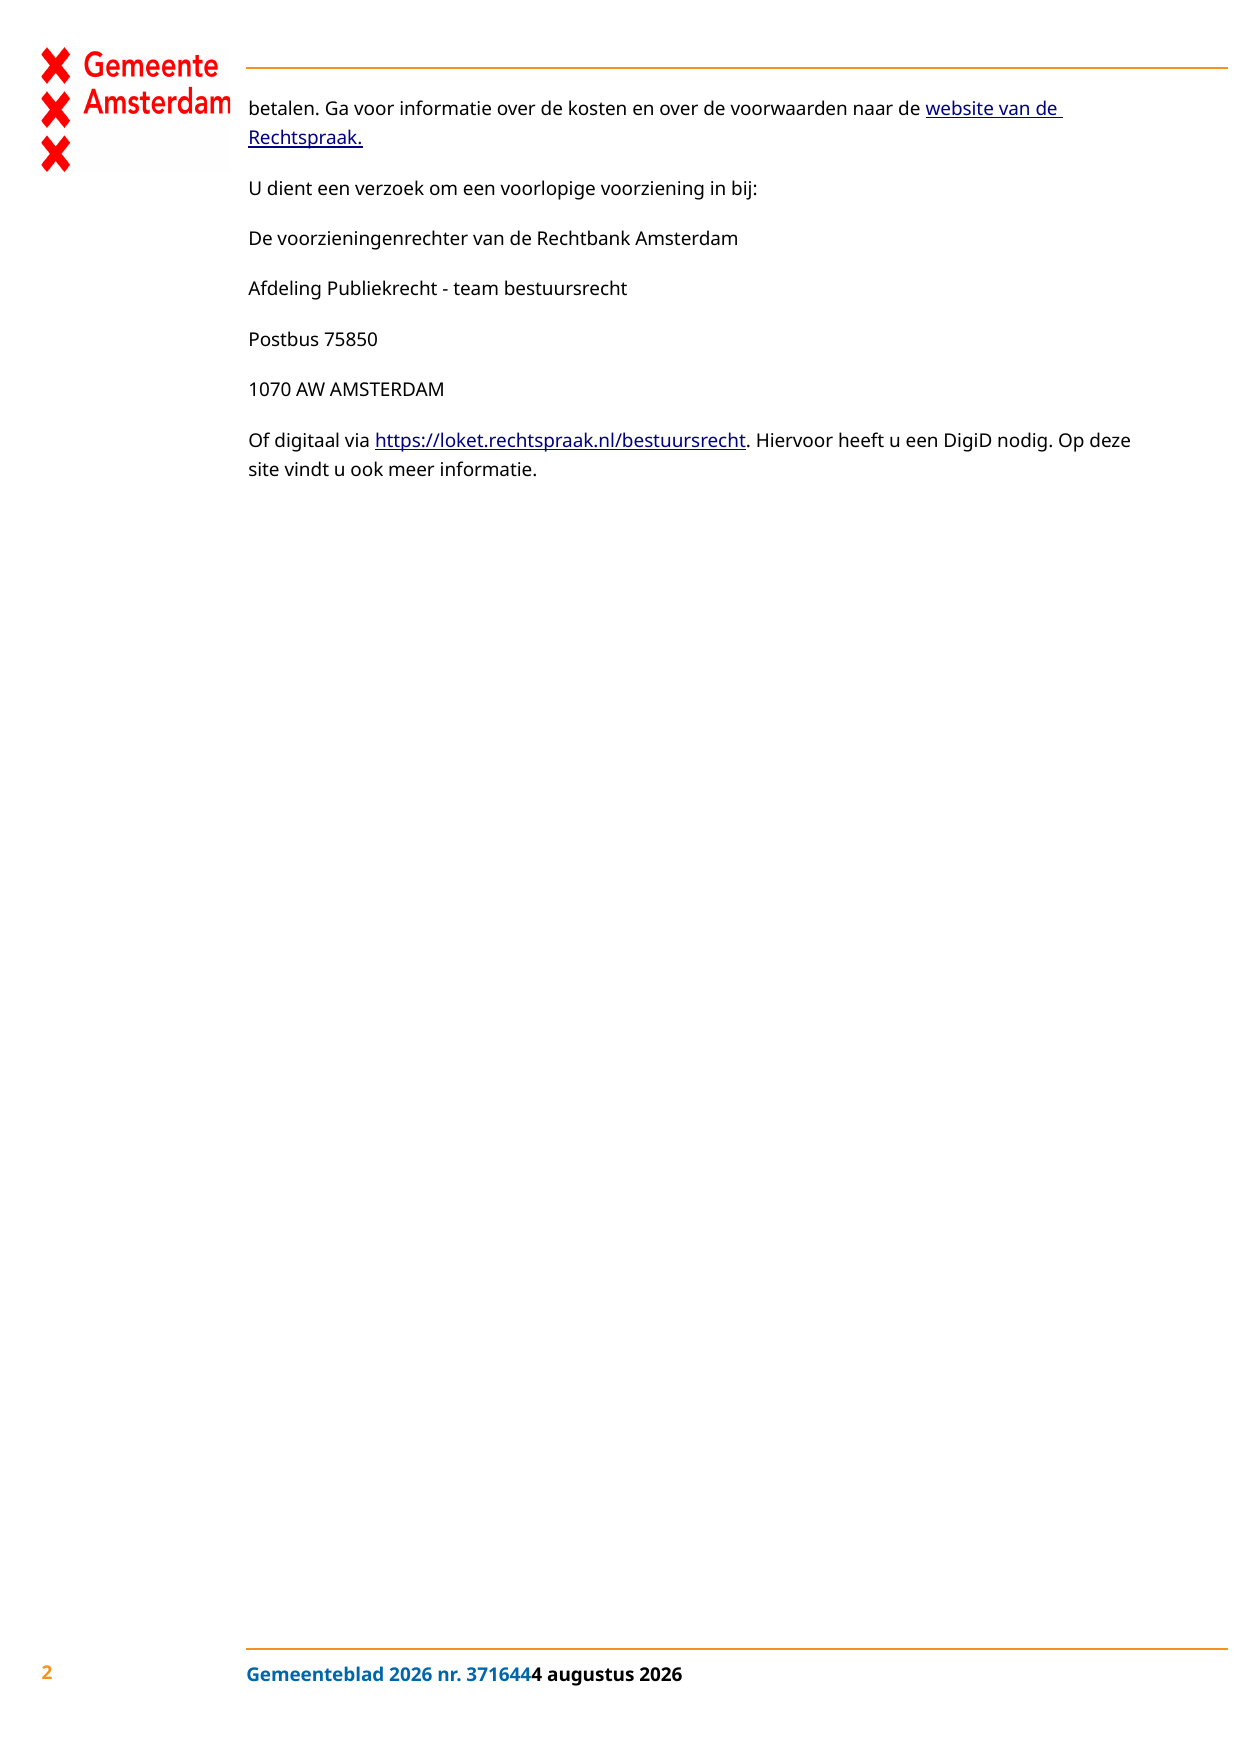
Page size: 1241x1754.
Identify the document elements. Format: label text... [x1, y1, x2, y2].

text betalen. Ga voor informatie over de kosten en over de voorwaarden naar de website van de Rechtspraak. [248, 95, 1152, 150]
text Postbus 75850 [248, 326, 1152, 352]
text Of digitaal via https://loket.rechtspraak.nl/bestuursrecht. Hiervoor heeft u een DigiD nodig. Op deze site vindt u ook meer informatie. [248, 427, 1152, 482]
text De voorzieningenrechter van de Rechtbank Amsterdam [248, 225, 1152, 251]
text U dient een verzoek om een voorlopige voorziening in bij: [248, 175, 1152, 201]
text Afdeling Publiekrecht - team bestuursrecht [248, 276, 1152, 301]
text 1070 AW AMSTERDAM [248, 376, 1152, 402]
picture [41, 47, 231, 172]
